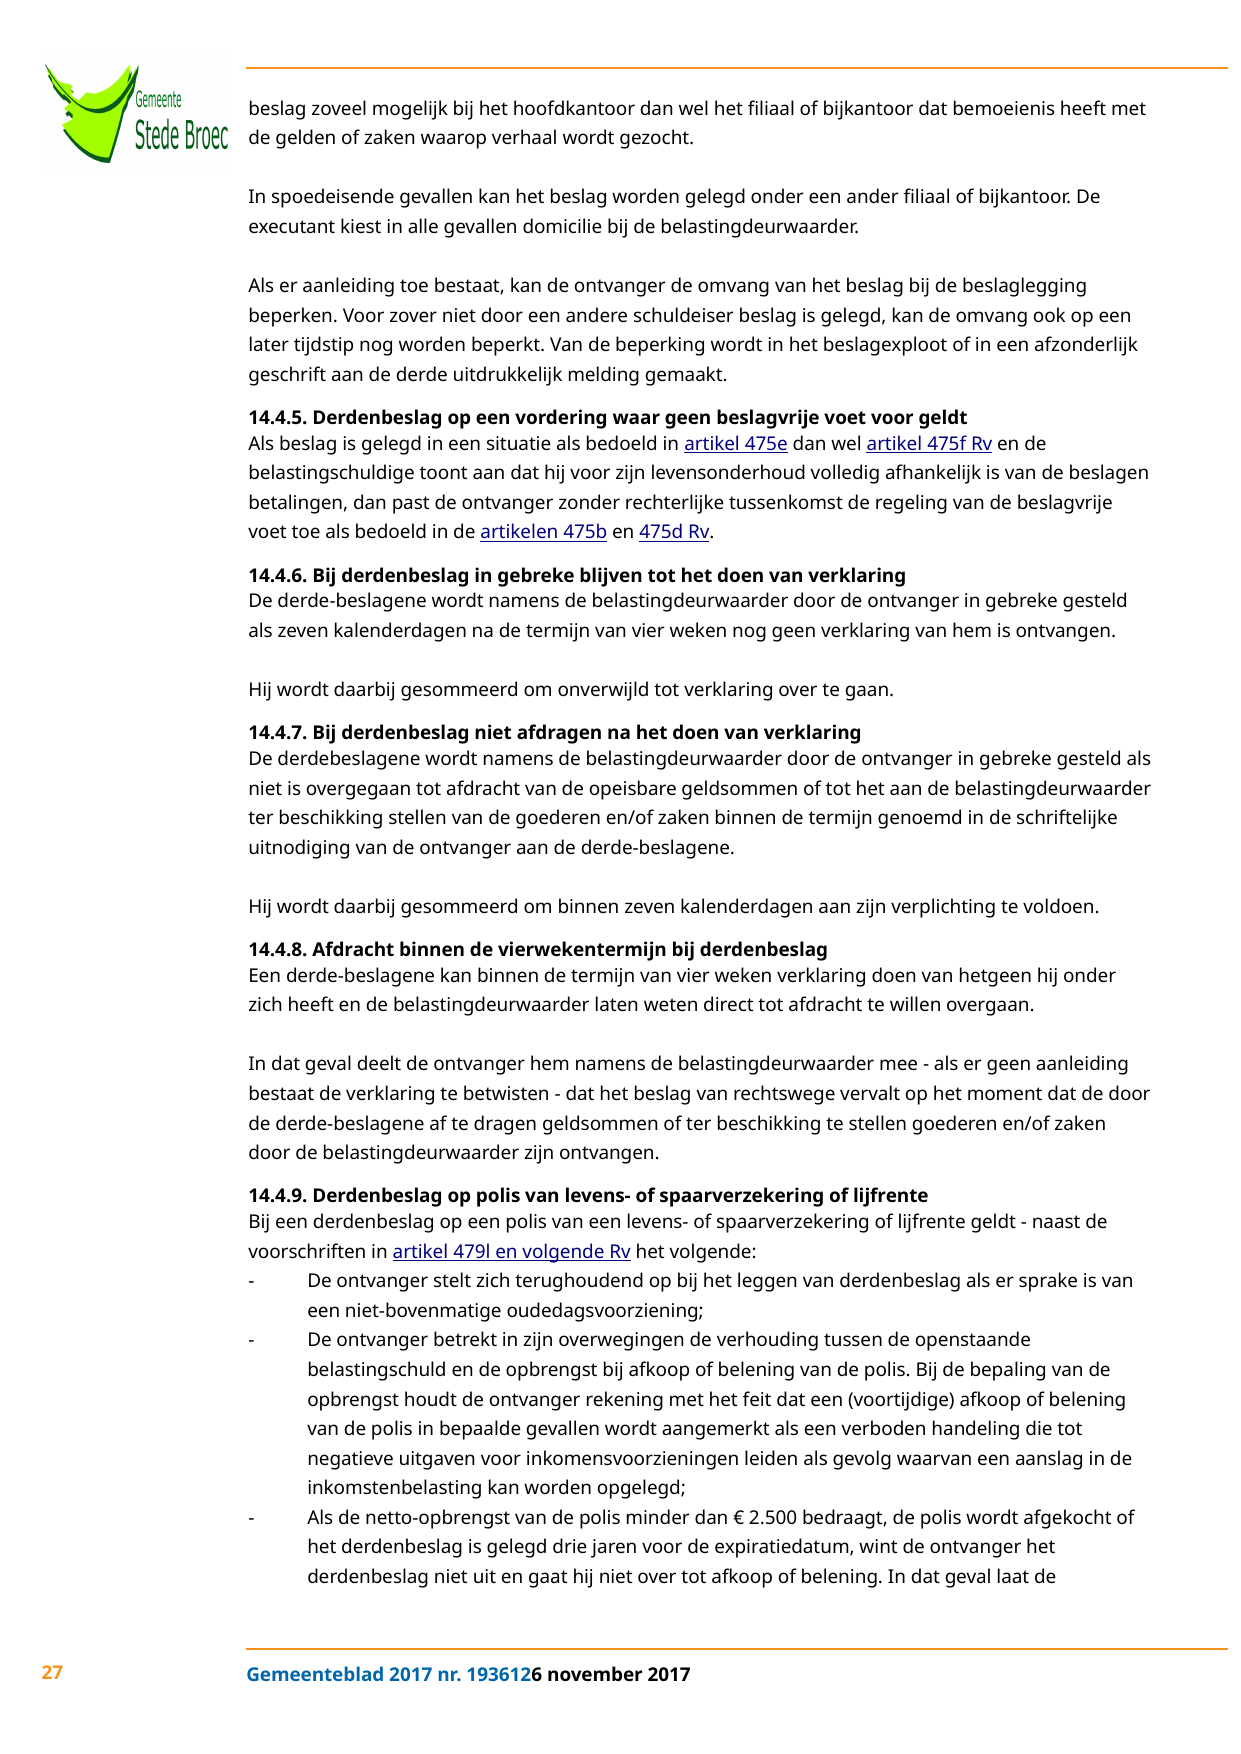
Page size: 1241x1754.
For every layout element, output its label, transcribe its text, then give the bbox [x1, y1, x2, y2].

list De ontvanger betrekt in zijn overwegingen de verhouding tussen de openstaande belastingschuld en de opbrengst bij afkoop of belening van de polis. Bij de bepaling van de opbrengst houdt de ontvanger rekening met het feit dat een (voortijdige) afkoop of belening van de polis in bepaalde gevallen wordt aangemerkt als een verboden handeling die tot negatieve uitgaven voor inkomensvoorzieningen leiden als gevolg waarvan een aanslag in de inkomstenbelasting kan worden opgelegd; [248, 1327, 1152, 1500]
text De derde-beslagene wordt namens de belastingdeurwaarder door de ontvanger in gebreke gesteld als zeven kalenderdagen na de termijn van vier weken nog geen verklaring van hem is ontvangen. [248, 587, 1152, 643]
text 14.4.6. Bij derdenbeslag in gebreke blijven tot het doen van verklaring [248, 562, 1152, 587]
list De ontvanger stelt zich terughoudend op bij het leggen van derdenbeslag als er sprake is van een niet-bovenmatige oudedagsvoorziening; [248, 1267, 1152, 1323]
list Als de netto-opbrengst van de polis minder dan € 2.500 bedraagt, de polis wordt afgekocht of het derdenbeslag is gelegd drie jaren voor de expiratiedatum, wint de ontvanger het derdenbeslag niet uit en gaat hij niet over tot afkoop of belening. In dat geval laat de [248, 1504, 1152, 1589]
text Hij wordt daarbij gesommeerd om onverwijld tot verklaring over te gaan. [248, 676, 1152, 702]
picture [41, 47, 231, 172]
text Een derde-beslagene kan binnen de termijn van vier weken verklaring doen van hetgeen hij onder zich heeft en de belastingdeurwaarder laten weten direct tot afdracht te willen overgaan. [248, 962, 1152, 1017]
text In spoedeisende gevallen kan het beslag worden gelegd onder een ander filiaal of bijkantoor. De executant kiest in alle gevallen domicilie bij de belastingdeurwaarder. [248, 183, 1152, 239]
text 14.4.5. Derdenbeslag op een vordering waar geen beslagvrije voet voor geldt [248, 404, 1152, 430]
text Bij een derdenbeslag op een polis van een levens- of spaarverzekering of lijfrente geldt - naast de voorschriften in artikel 479l en volgende Rv het volgende: [248, 1208, 1152, 1263]
text 14.4.9. Derdenbeslag op polis van levens- of spaarverzekering of lijfrente [248, 1182, 1152, 1208]
text In dat geval deelt de ontvanger hem namens de belastingdeurwaarder mee - als er geen aanleiding bestaat de verklaring te betwisten - dat het beslag van rechtswege vervalt op het moment dat de door de derde-beslagene af te dragen geldsommen of ter beschikking te stellen goederen en/of zaken door de belastingdeurwaarder zijn ontvangen. [248, 1051, 1152, 1165]
text 14.4.8. Afdracht binnen de vierwekentermijn bij derdenbeslag [248, 936, 1152, 962]
text Hij wordt daarbij gesommeerd om binnen zeven kalenderdagen aan zijn verplichting te voldoen. [248, 893, 1152, 919]
text Als er aanleiding toe bestaat, kan de ontvanger de omvang van het beslag bij de beslaglegging beperken. Voor zover niet door een andere schuldeiser beslag is gelegd, kan de omvang ook op een later tijdstip nog worden beperkt. Van de beperking wordt in het beslagexploot of in een afzonderlijk geschrift aan de derde uitdrukkelijk melding gemaakt. [248, 272, 1152, 387]
text beslag zoveel mogelijk bij het hoofdkantoor dan wel het filiaal of bijkantoor dat bemoeienis heeft met de gelden of zaken waarop verhaal wordt gezocht. [248, 95, 1152, 150]
text De derdebeslagene wordt namens de belastingdeurwaarder door de ontvanger in gebreke gesteld als niet is overgegaan tot afdracht van de opeisbare geldsommen of tot het aan de belastingdeurwaarder ter beschikking stellen van de goederen en/of zaken binnen de termijn genoemd in de schriftelijke uitnodiging van de ontvanger aan de derde-beslagene. [248, 745, 1152, 859]
text 14.4.7. Bij derdenbeslag niet afdragen na het doen van verklaring [248, 719, 1152, 745]
text Als beslag is gelegd in een situatie als bedoeld in artikel 475e dan wel artikel 475f Rv en de belastingschuldige toont aan dat hij voor zijn levensonderhoud volledig afhankelijk is van de beslagen betalingen, dan past de ontvanger zonder rechterlijke tussenkomst de regeling van de beslagvrije voet toe als bedoeld in de artikelen 475b en 475d Rv. [248, 430, 1152, 544]
